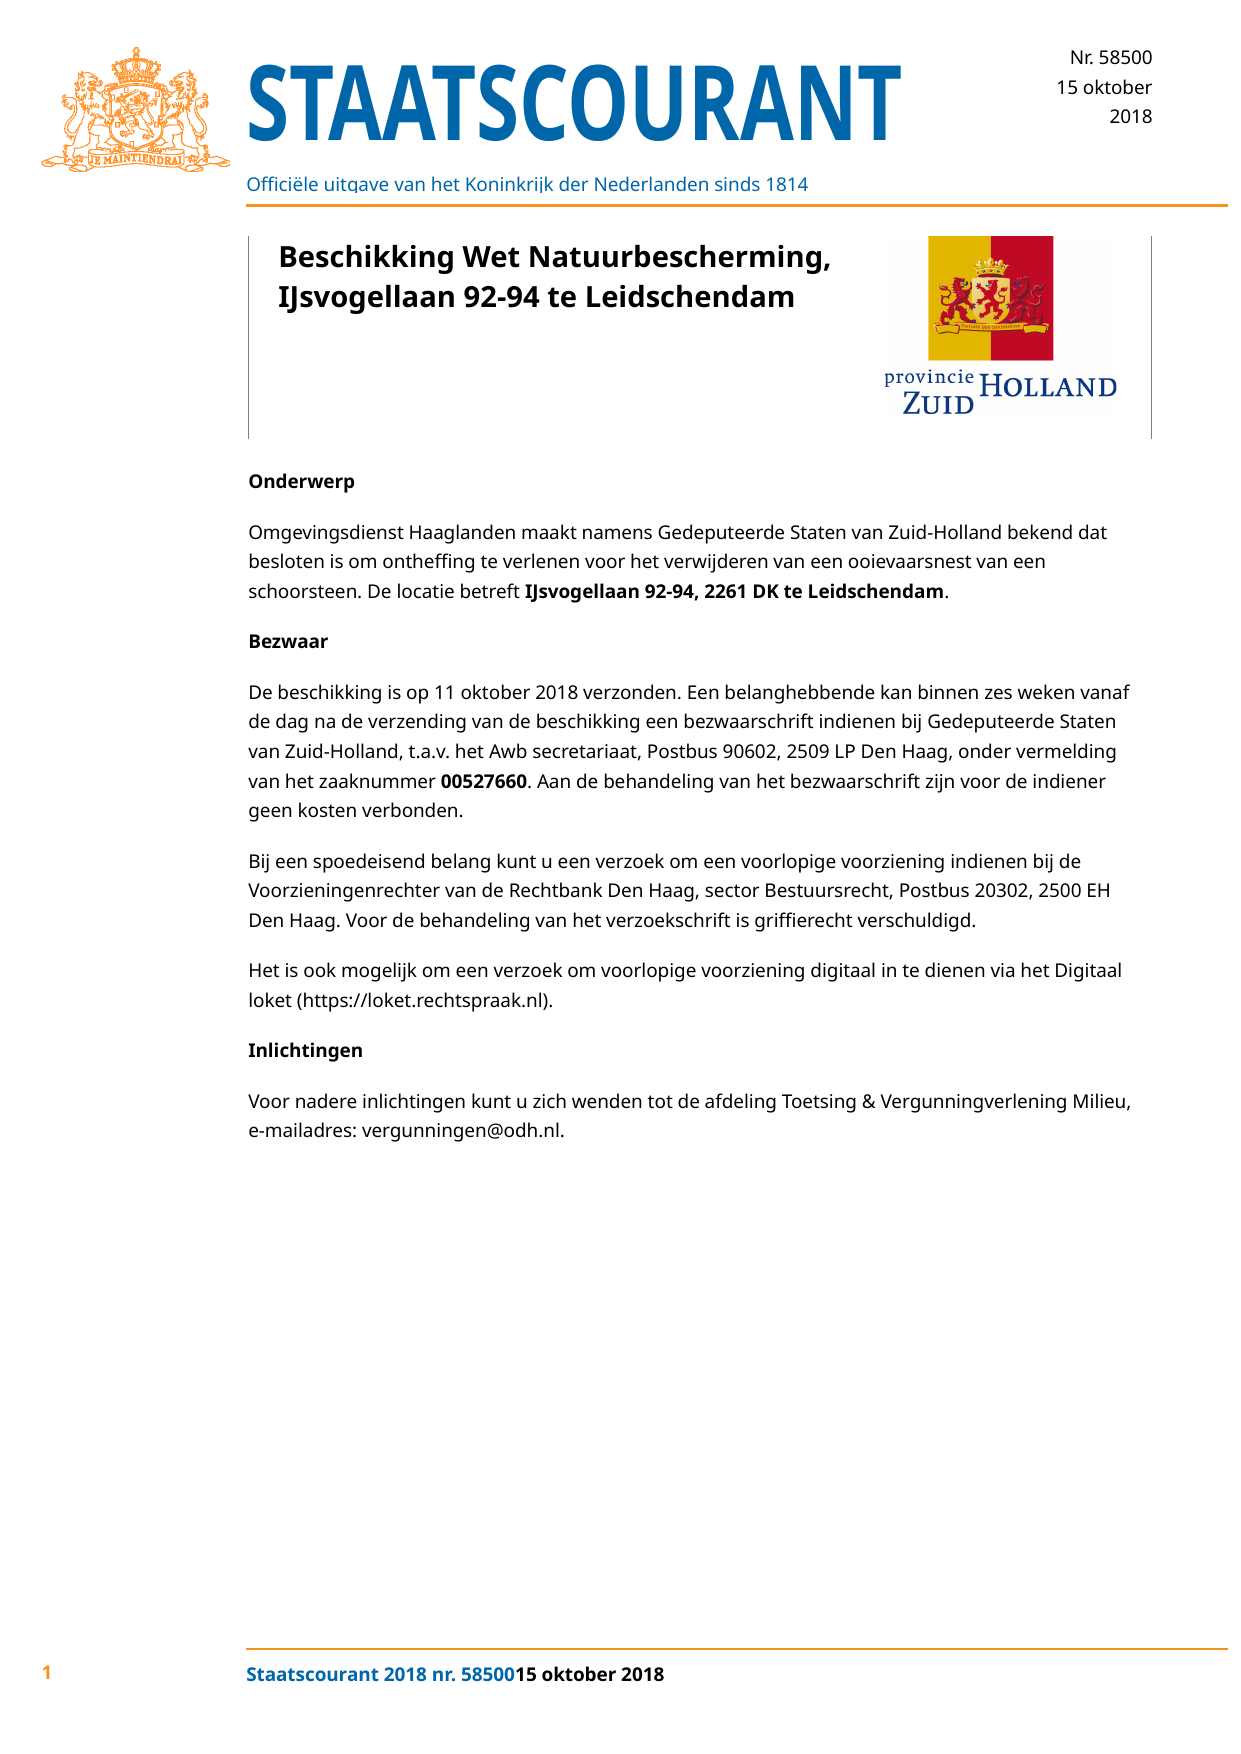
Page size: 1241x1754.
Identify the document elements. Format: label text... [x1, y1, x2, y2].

text Voor nadere inlichtingen kunt u zich wenden tot de afdeling Toetsing & Vergunningverlening Milieu, e-mailadres: vergunningen@odh.nl. [248, 1088, 1152, 1143]
text Het is ook mogelijk om een verzoek om voorlopige voorziening digitaal in te dienen via het Digitaal loket (https://loket.rechtspraak.nl). [248, 957, 1152, 1013]
table_header Beschikking Wet Natuurbescherming, IJsvogellaan 92-94 te Leidschendam [249, 236, 850, 439]
table_header [850, 414, 1151, 439]
picture [41, 47, 231, 172]
text Onderwerp [248, 469, 1152, 494]
picture [885, 236, 1117, 414]
text Omgevingsdienst Haaglanden maakt namens Gedeputeerde Staten van Zuid-Holland bekend dat besloten is om ontheffing te verlenen voor het verwijderen van een ooievaarsnest van een schoorsteen. De locatie betreft IJsvogellaan 92-94, 2261 DK te Leidschendam. [248, 519, 1152, 604]
text De beschikking is op 11 oktober 2018 verzonden. Een belanghebbende kan binnen zes weken vanaf de dag na de verzending van de beschikking een bezwaarschrift indienen bij Gedeputeerde Staten van Zuid-Holland, t.a.v. het Awb secretariaat, Postbus 90602, 2509 LP Den Haag, onder vermelding van het zaaknummer 00527660. Aan de behandeling van het bezwaarschrift zijn voor de indiener geen kosten verbonden. [248, 679, 1152, 823]
table_header [850, 236, 885, 413]
table_header [1117, 236, 1151, 413]
text Inlichtingen [248, 1037, 1152, 1063]
text Bij een spoedeisend belang kunt u een verzoek om een voorlopige voorziening indienen bij de Voorzieningenrechter van de Rechtbank Den Haag, sector Bestuursrecht, Postbus 20302, 2500 EH Den Haag. Voor de behandeling van het verzoekschrift is griffierecht verschuldigd. [248, 848, 1152, 933]
text Bezwaar [248, 629, 1152, 654]
